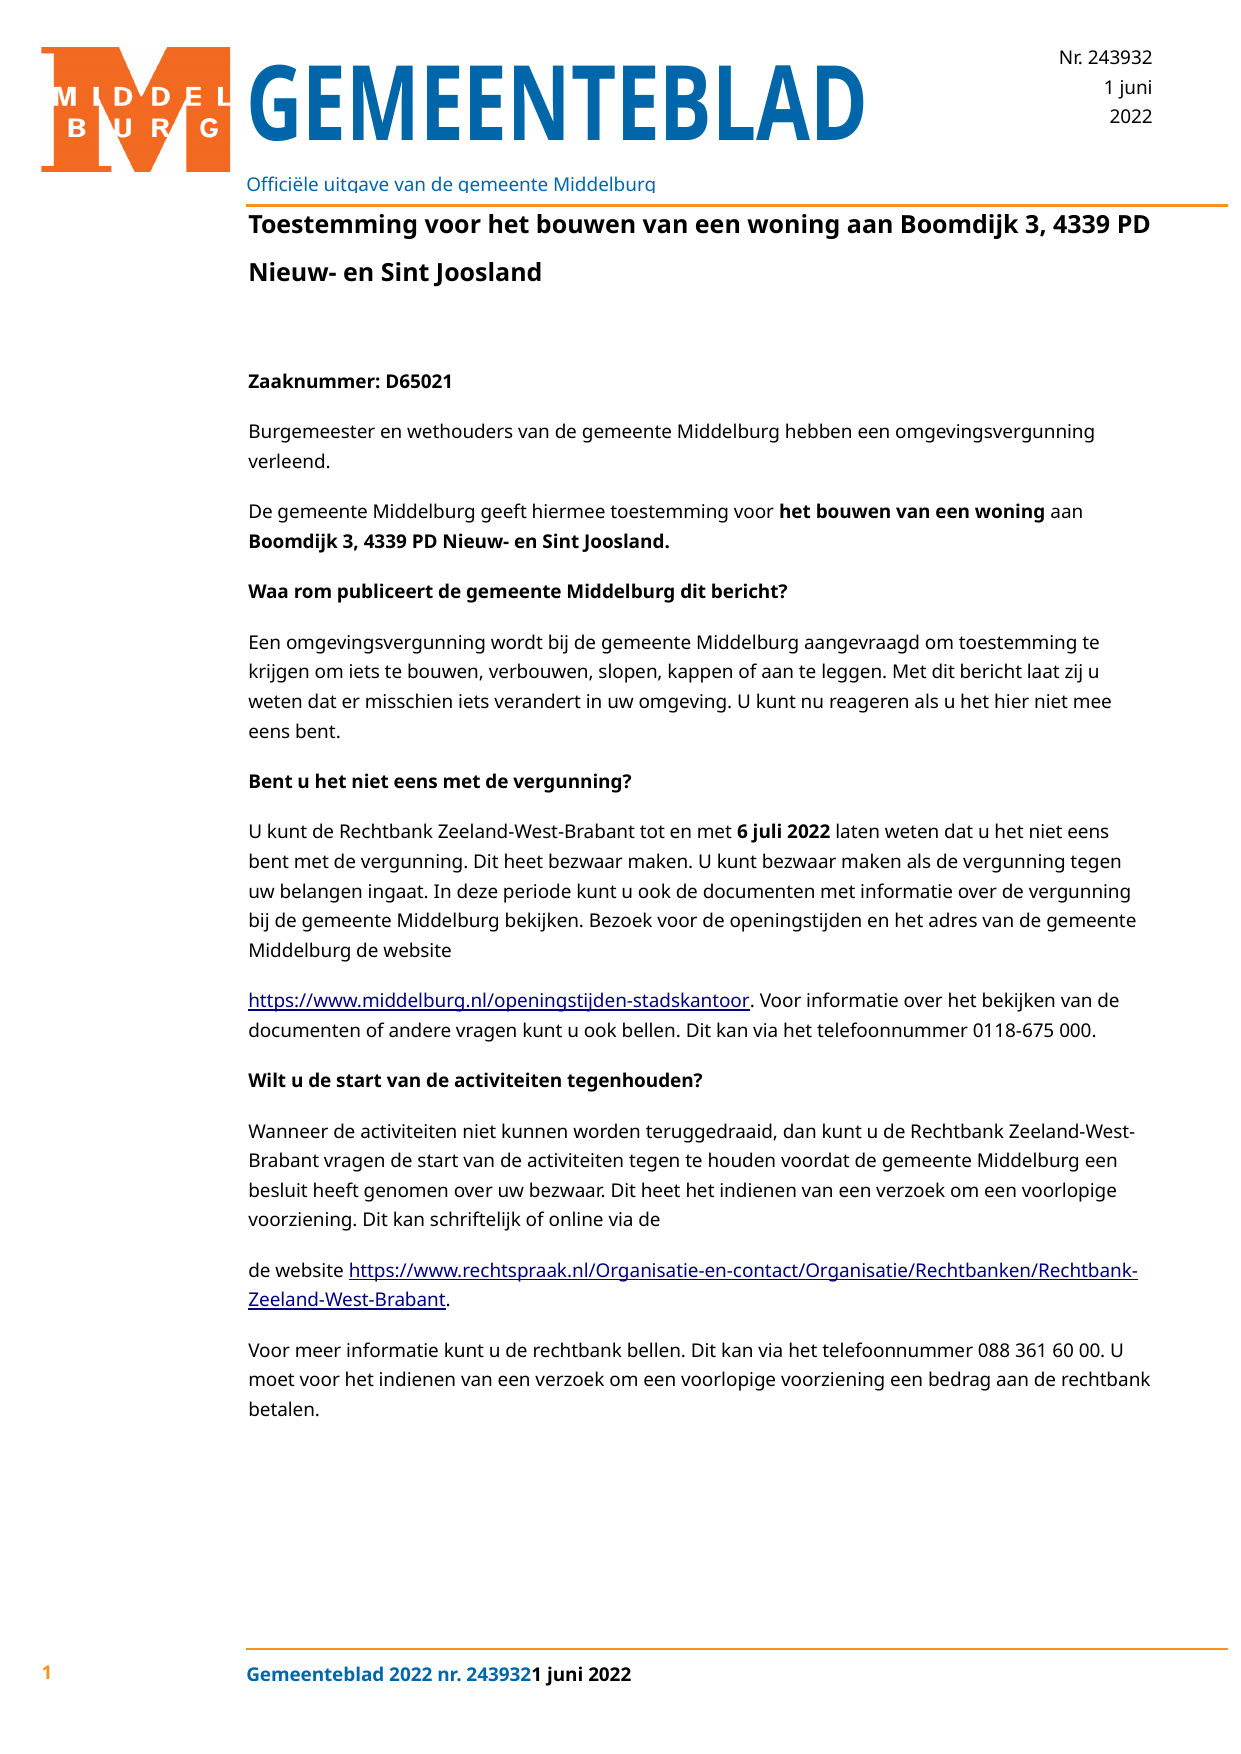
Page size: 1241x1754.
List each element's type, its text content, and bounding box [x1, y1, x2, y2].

text Wanneer de activiteiten niet kunnen worden teruggedraaid, dan kunt u de Rechtbank Zeeland-West-Brabant vragen de start van de activiteiten tegen te houden voordat de gemeente Middelburg een besluit heeft genomen over uw bezwaar. Dit heet het indienen van een verzoek om een voorlopige voorziening. Dit kan schriftelijk of online via de [248, 1118, 1152, 1232]
picture [41, 47, 231, 172]
text Toestemming voor het bouwen van een woning aan Boomdijk 3, 4339 PD Nieuw- en Sint Joosland [248, 207, 1152, 288]
text Zaaknummer: D65021 [248, 368, 1152, 394]
text Wilt u de start van de activiteiten tegenhouden? [248, 1067, 1152, 1093]
text De gemeente Middelburg geeft hiermee toestemming voor het bouwen van een woning aan Boomdijk 3, 4339 PD Nieuw- en Sint Joosland. [248, 499, 1152, 554]
text https://www.middelburg.nl/openingstijden-stadskantoor. Voor informatie over het bekijken van de documenten of andere vragen kunt u ook bellen. Dit kan via het telefoonnummer 0118-675 000. [248, 987, 1152, 1043]
text Bent u het niet eens met de vergunning? [248, 768, 1152, 794]
text Waa rom publiceert de gemeente Middelburg dit bericht? [248, 579, 1152, 604]
text Voor meer informatie kunt u de rechtbank bellen. Dit kan via het telefoonnummer 088 361 60 00. U moet voor het indienen van een verzoek om een voorlopige voorziening een bedrag aan de rechtbank betalen. [248, 1337, 1152, 1422]
text de website https://www.rechtspraak.nl/Organisatie-en-contact/Organisatie/Rechtbanken/Rechtbank-Zeeland-West-Brabant. [248, 1257, 1152, 1312]
text Burgemeester en wethouders van de gemeente Middelburg hebben een omgevingsvergunning verleend. [248, 419, 1152, 474]
text U kunt de Rechtbank Zeeland-West-Brabant tot en met 6 juli 2022 laten weten dat u het niet eens bent met de vergunning. Dit heet bezwaar maken. U kunt bezwaar maken als de vergunning tegen uw belangen ingaat. In deze periode kunt u ook de documenten met informatie over de vergunning bij de gemeente Middelburg bekijken. Bezoek voor de openingstijden en het adres van de gemeente Middelburg de website [248, 819, 1152, 963]
text Een omgevingsvergunning wordt bij de gemeente Middelburg aangevraagd om toestemming te krijgen om iets te bouwen, verbouwen, slopen, kappen of aan te leggen. Met dit bericht laat zij u weten dat er misschien iets verandert in uw omgeving. U kunt nu reageren als u het hier niet mee eens bent. [248, 629, 1152, 744]
